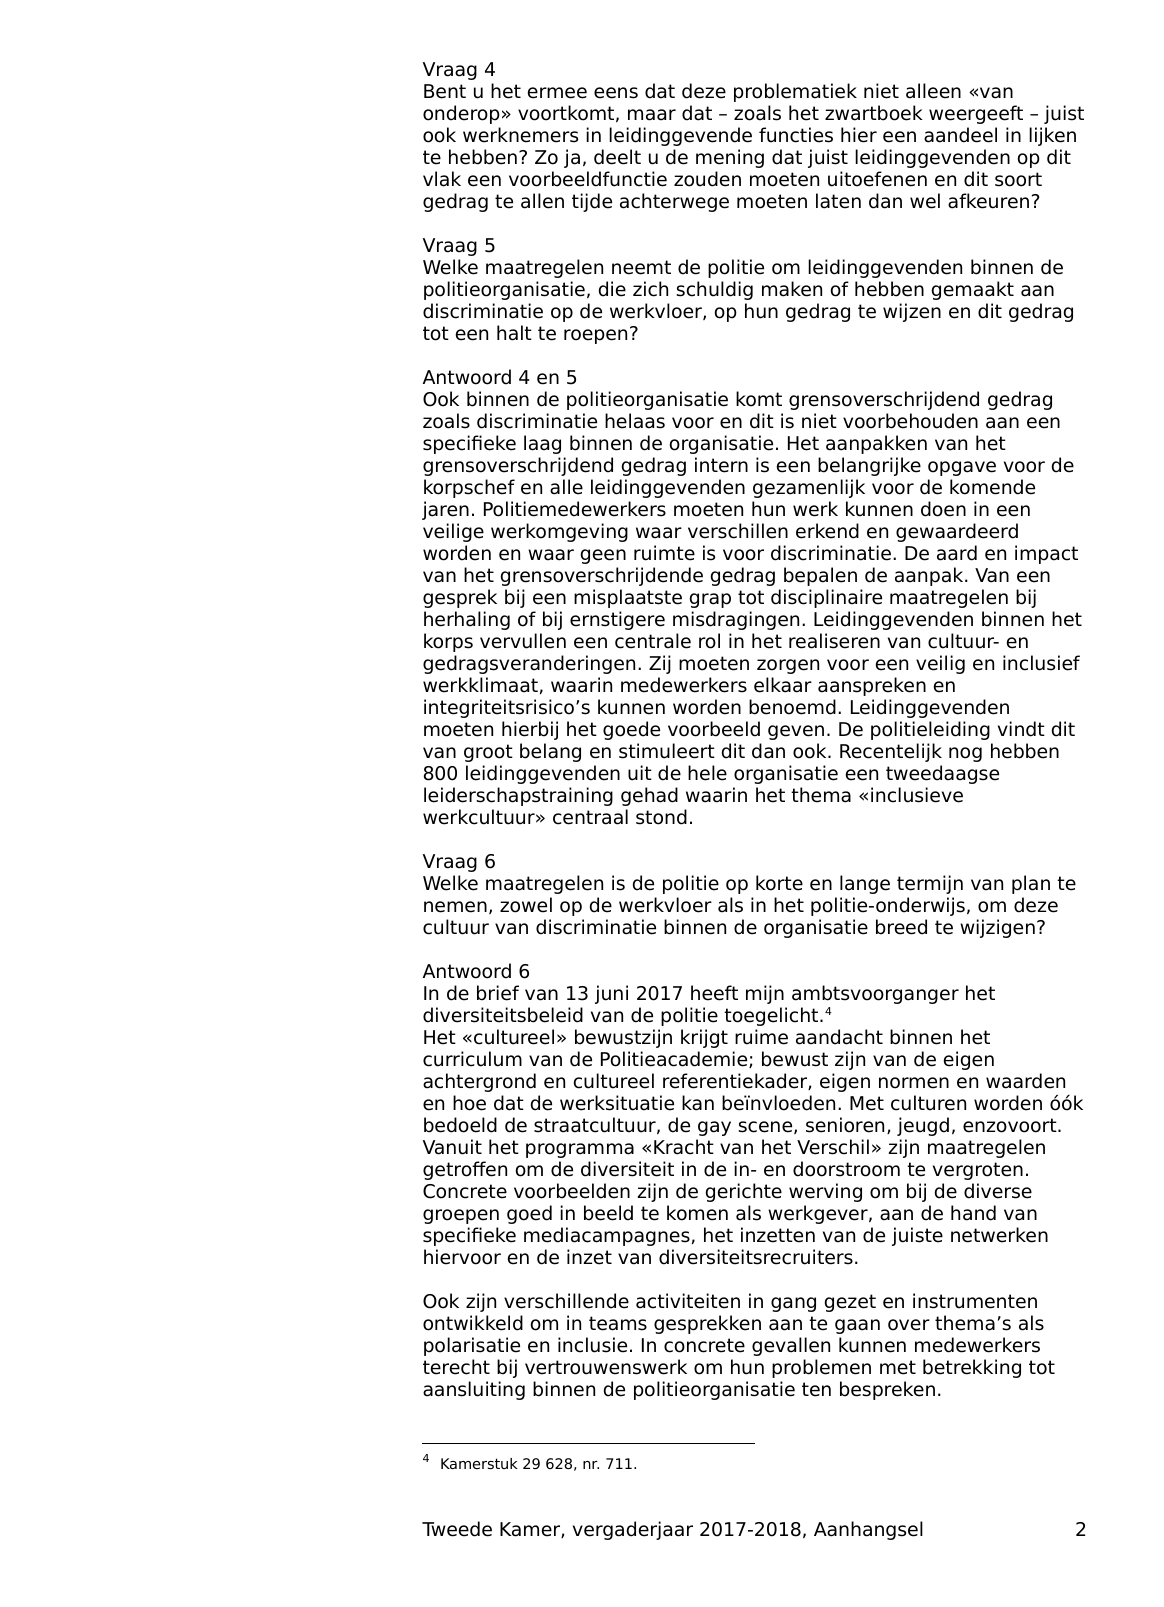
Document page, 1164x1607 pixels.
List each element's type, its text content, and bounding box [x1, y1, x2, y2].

text Bent u het ermee eens dat deze problematiek niet alleen «van onderop» voortkomt, maar dat – zoals het zwartboek weergeeft – juist ook werknemers in leidinggevende functies hier een aandeel in lijken te hebben? Zo ja, deelt u de mening dat juist leidinggevenden op dit vlak een voorbeeldfunctie zouden moeten uitoefenen en dit soort gedrag te allen tijde achterwege moeten laten dan wel afkeuren? [422, 81, 1087, 213]
text Vraag 5 [422, 235, 1087, 257]
text Antwoord 6 [422, 961, 1087, 983]
text In de brief van 13 juni 2017 heeft mijn ambtsvoorganger het diversiteitsbeleid van de politie toegelicht. [422, 983, 1087, 1027]
text Welke maatregelen neemt de politie om leidinggevenden binnen de politieorganisatie, die zich schuldig maken of hebben gemaakt aan discriminatie op de werkvloer, op hun gedrag te wijzen en dit gedrag tot een halt te roepen? [422, 257, 1087, 345]
text Kamerstuk 29 628, nr. 711. [422, 1452, 1087, 1474]
text Ook zijn verschillende activiteiten in gang gezet en instrumenten ontwikkeld om in teams gesprekken aan te gaan over thema’s als polarisatie en inclusie. In concrete gevallen kunnen medewerkers terecht bij vertrouwenswerk om hun problemen met betrekking tot aansluiting binnen de politieorganisatie ten bespreken. [422, 1291, 1087, 1401]
text Vraag 6 [422, 851, 1087, 873]
text Het «cultureel» bewustzijn krijgt ruime aandacht binnen het curriculum van de Politieacademie; bewust zijn van de eigen achtergrond en cultureel referentiekader, eigen normen en waarden en hoe dat de werksituatie kan beïnvloeden. Met culturen worden óók bedoeld de straatcultuur, de gay scene, senioren, jeugd, enzovoort. [422, 1027, 1087, 1137]
text Antwoord 4 en 5 [422, 367, 1087, 389]
text Vraag 4 [422, 59, 1087, 81]
text Welke maatregelen is de politie op korte en lange termijn van plan te nemen, zowel op de werkvloer als in het politie-onderwijs, om deze cultuur van discriminatie binnen de organisatie breed te wijzigen? [422, 873, 1087, 939]
text Ook binnen de politieorganisatie komt grensoverschrijdend gedrag zoals discriminatie helaas voor en dit is niet voorbehouden aan een specifieke laag binnen de organisatie. Het aanpakken van het grensoverschrijdend gedrag intern is een belangrijke opgave voor de korpschef en alle leidinggevenden gezamenlijk voor de komende jaren. Politiemedewerkers moeten hun werk kunnen doen in een veilige werkomgeving waar verschillen erkend en gewaardeerd worden en waar geen ruimte is voor discriminatie. De aard en impact van het grensoverschrijdende gedrag bepalen de aanpak. Van een gesprek bij een misplaatste grap tot disciplinaire maatregelen bij herhaling of bij ernstigere misdragingen. Leidinggevenden binnen het korps vervullen een centrale rol in het realiseren van cultuur- en gedragsveranderingen. Zij moeten zorgen voor een veilig en inclusief werkklimaat, waarin medewerkers elkaar aanspreken en integriteitsrisico’s kunnen worden benoemd. Leidinggevenden moeten hierbij het goede voorbeeld geven. De politieleiding vindt dit van groot belang en stimuleert dit dan ook. Recentelijk nog hebben 800 leidinggevenden uit de hele organisatie een tweedaagse leiderschapstraining gehad waarin het thema «inclusieve werkcultuur» centraal stond. [422, 389, 1087, 829]
text Vanuit het programma «Kracht van het Verschil» zijn maatregelen getroffen om de diversiteit in de in- en doorstroom te vergroten. Concrete voorbeelden zijn de gerichte werving om bij de diverse groepen goed in beeld te komen als werkgever, aan de hand van specifieke mediacampagnes, het inzetten van de juiste netwerken hiervoor en de inzet van diversiteitsrecruiters. [422, 1137, 1087, 1269]
